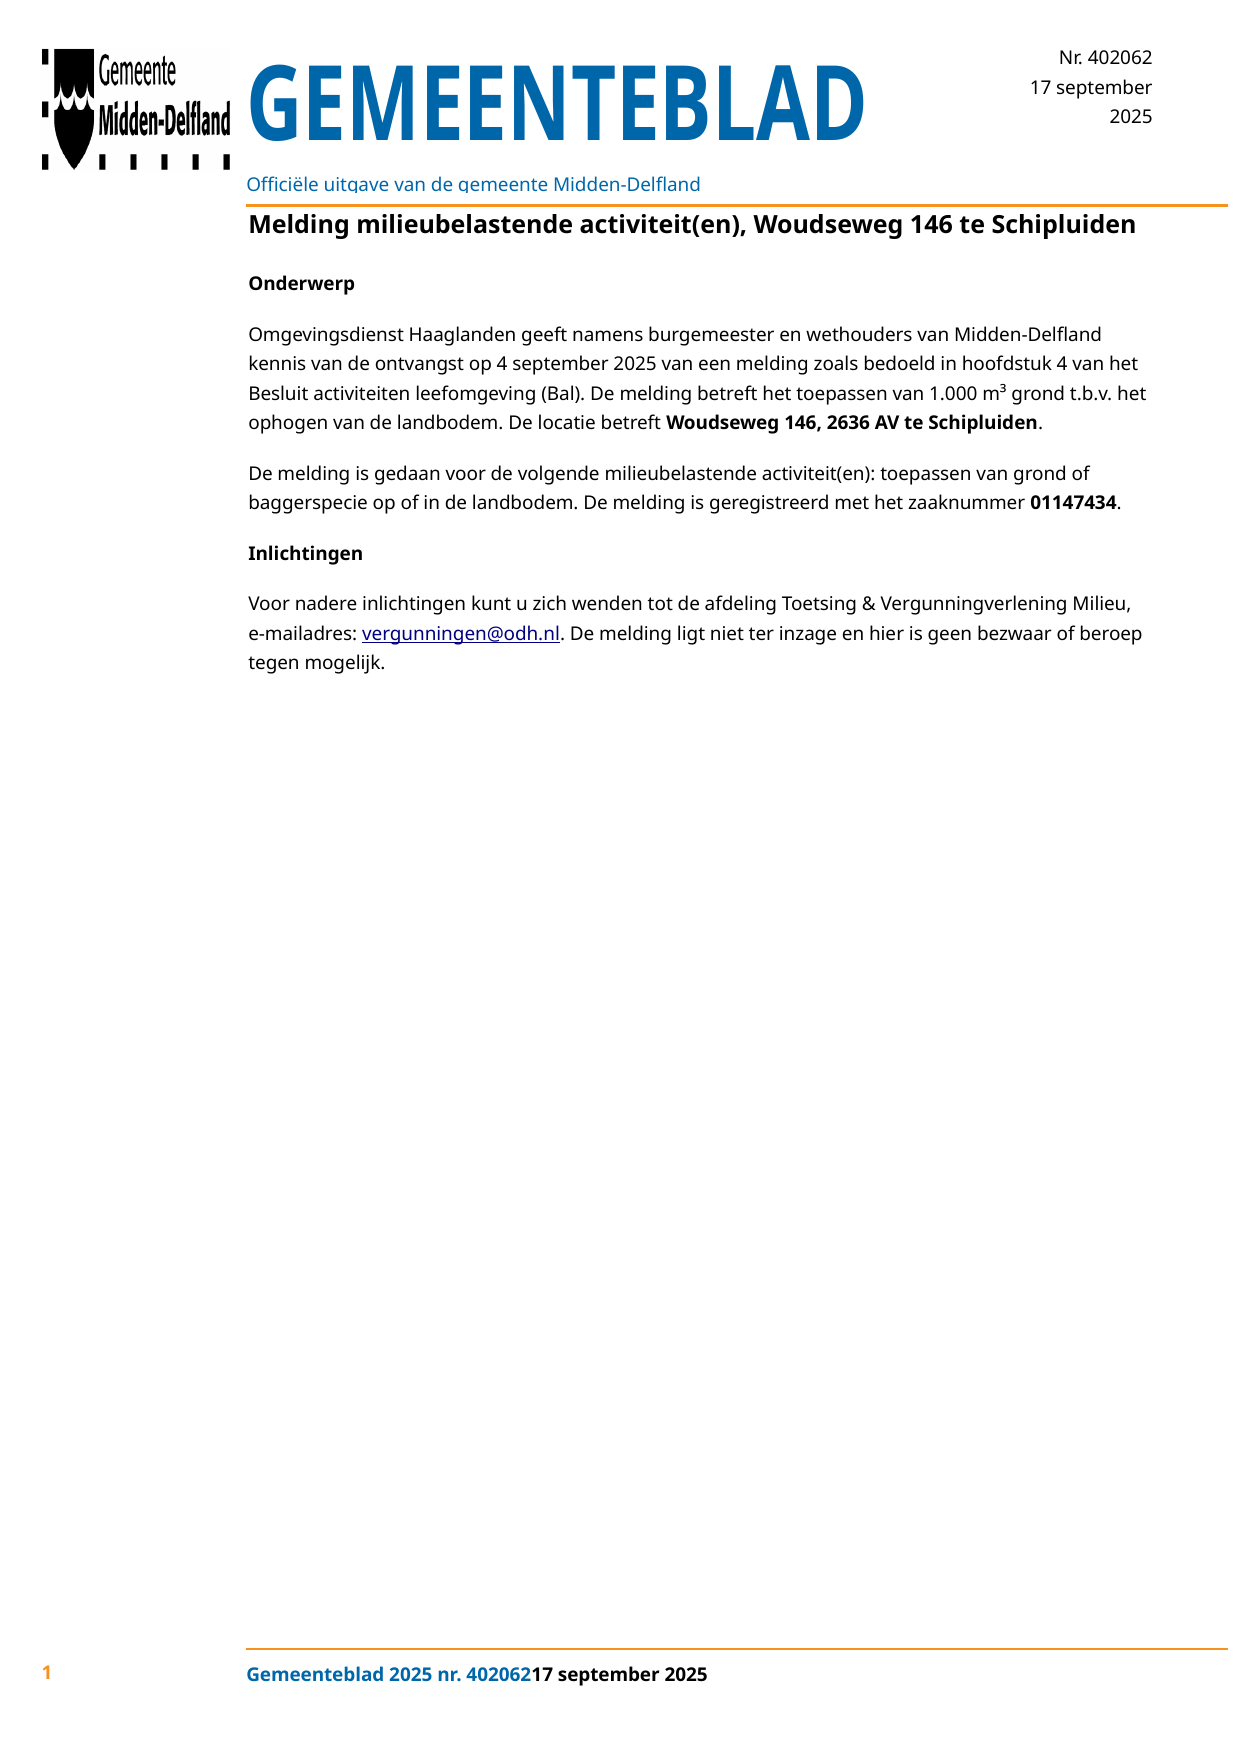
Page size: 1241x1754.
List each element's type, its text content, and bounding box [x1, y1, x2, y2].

text Inlichtingen [248, 540, 1152, 566]
text Onderwerp [248, 270, 1152, 296]
text Voor nadere inlichtingen kunt u zich wenden tot de afdeling Toetsing & Vergunningverlening Milieu, e-mailadres: vergunningen@odh.nl. De melding ligt niet ter inzage en hier is geen bezwaar of beroep tegen mogelijk. [248, 590, 1152, 675]
text De melding is gedaan voor de volgende milieubelastende activiteit(en): toepassen van grond of baggerspecie op of in de landbodem. De melding is geregistreerd met het zaaknummer 01147434. [248, 460, 1152, 515]
text Melding milieubelastende activiteit(en), Woudseweg 146 te Schipluiden [248, 207, 1152, 241]
text Omgevingsdienst Haaglanden geeft namens burgemeester en wethouders van Midden-Delfland kennis van de ontvangst op 4 september 2025 van een melding zoals bedoeld in hoofdstuk 4 van het Besluit activiteiten leefomgeving (Bal). De melding betreft het toepassen van 1.000 m³ grond t.b.v. het ophogen van de landbodem. De locatie betreft Woudseweg 146, 2636 AV te Schipluiden. [248, 321, 1152, 435]
picture [41, 47, 231, 172]
